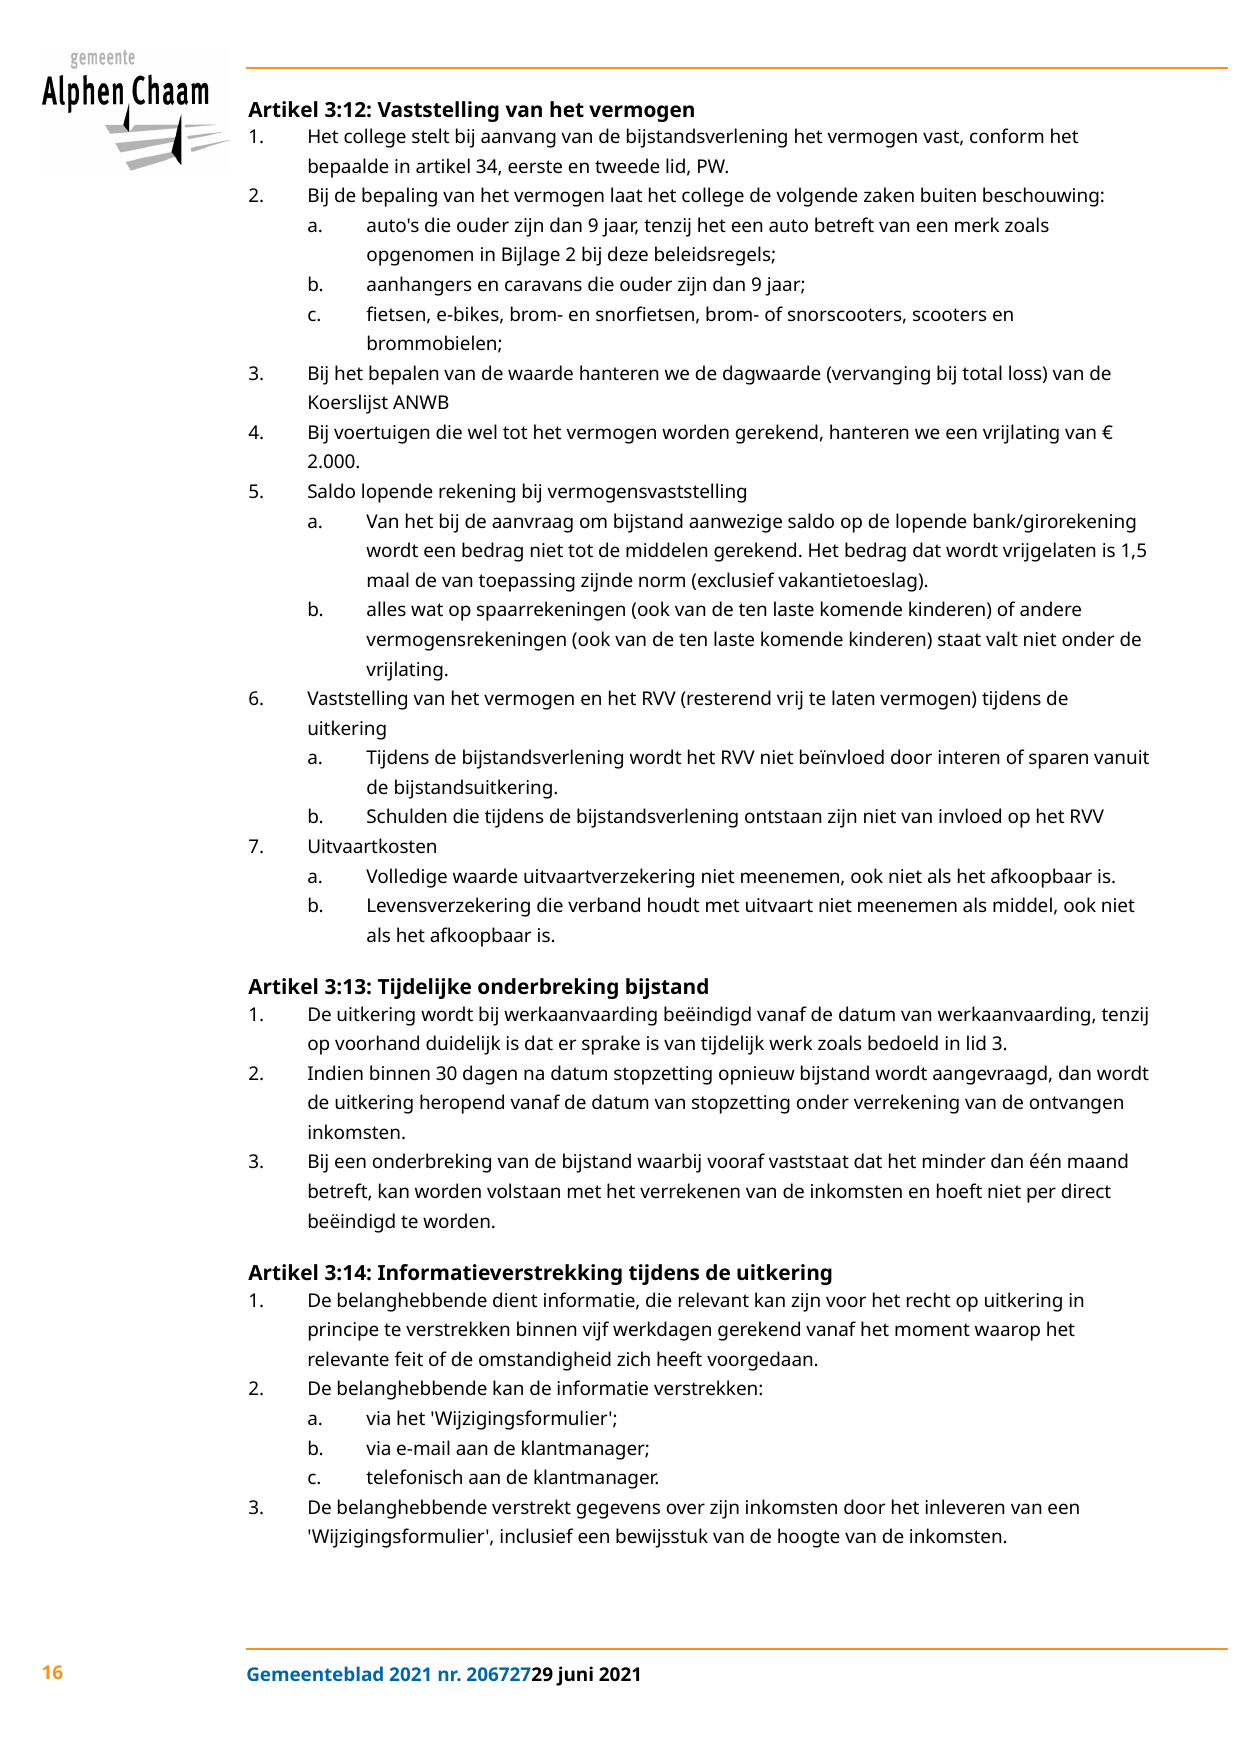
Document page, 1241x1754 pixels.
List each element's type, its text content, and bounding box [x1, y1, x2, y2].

list Bij voertuigen die wel tot het vermogen worden gerekend, hanteren we een vrijlating van € 2.000. [248, 419, 1152, 474]
list auto's die ouder zijn dan 9 jaar, tenzij het een auto betreft van een merk zoals opgenomen in Bijlage 2 bij deze beleidsregels; [307, 212, 1152, 267]
list De uitkering wordt bij werkaanvaarding beëindigd vanaf de datum van werkaanvaarding, tenzij op voorhand duidelijk is dat er sprake is van tijdelijk werk zoals bedoeld in lid 3. [248, 1001, 1152, 1056]
list Levensverzekering die verband houdt met uitvaart niet meenemen als middel, ook niet als het afkoopbaar is. [307, 892, 1152, 948]
list Bij het bepalen van de waarde hanteren we de dagwaarde (vervanging bij total loss) van de Koerslijst ANWB [248, 360, 1152, 415]
text Artikel 3:12: Vaststelling van het vermogen [248, 95, 1152, 123]
list Uitvaartkosten [248, 833, 1152, 859]
list Tijdens de bijstandsverlening wordt het RVV niet beïnvloed door interen of sparen vanuit de bijstandsuitkering. [307, 744, 1152, 800]
text Artikel 3:14: Informatieverstrekking tijdens de uitkering [248, 1258, 1152, 1287]
list Bij een onderbreking van de bijstand waarbij vooraf vaststaat dat het minder dan één maand betreft, kan worden volstaan met het verrekenen van de inkomsten en hoeft niet per direct beëindigd te worden. [248, 1149, 1152, 1234]
list Bij de bepaling van het vermogen laat het college de volgende zaken buiten beschouwing: [248, 182, 1152, 208]
list Schulden die tijdens de bijstandsverlening ontstaan zijn niet van invloed op het RVV [307, 804, 1152, 829]
picture [41, 47, 231, 172]
list Volledige waarde uitvaartverzekering niet meenemen, ook niet als het afkoopbaar is. [307, 863, 1152, 888]
text Artikel 3:13: Tijdelijke onderbreking bijstand [248, 972, 1152, 1001]
list Saldo lopende rekening bij vermogensvaststelling [248, 478, 1152, 504]
list De belanghebbende verstrekt gegevens over zijn inkomsten door het inleveren van een 'Wijzigingsformulier', inclusief een bewijsstuk van de hoogte van de inkomsten. [248, 1494, 1152, 1549]
list De belanghebbende kan de informatie verstrekken: [248, 1376, 1152, 1401]
list Indien binnen 30 dagen na datum stopzetting opnieuw bijstand wordt aangevraagd, dan wordt de uitkering heropend vanaf de datum van stopzetting onder verrekening van de ontvangen inkomsten. [248, 1060, 1152, 1145]
list De belanghebbende dient informatie, die relevant kan zijn voor het recht op uitkering in principe te verstrekken binnen vijf werkdagen gerekend vanaf het moment waarop het relevante feit of de omstandigheid zich heeft voorgedaan. [248, 1287, 1152, 1372]
list fietsen, e-bikes, brom- en snorfietsen, brom- of snorscooters, scooters en brommobielen; [307, 301, 1152, 356]
list aanhangers en caravans die ouder zijn dan 9 jaar; [307, 271, 1152, 297]
list via het 'Wijzigingsformulier'; [307, 1405, 1152, 1431]
list Het college stelt bij aanvang van de bijstandsverlening het vermogen vast, conform het bepaalde in artikel 34, eerste en tweede lid, PW. [248, 123, 1152, 178]
list via e-mail aan de klantmanager; [307, 1435, 1152, 1460]
list alles wat op spaarrekeningen (ook van de ten laste komende kinderen) of andere vermogensrekeningen (ook van de ten laste komende kinderen) staat valt niet onder de vrijlating. [307, 597, 1152, 681]
list Van het bij de aanvraag om bijstand aanwezige saldo op de lopende bank/girorekening wordt een bedrag niet tot de middelen gerekend. Het bedrag dat wordt vrijgelaten is 1,5 maal de van toepassing zijnde norm (exclusief vakantietoeslag). [307, 508, 1152, 593]
list Vaststelling van het vermogen en het RVV (resterend vrij te laten vermogen) tijdens de uitkering [248, 685, 1152, 741]
list telefonisch aan de klantmanager. [307, 1464, 1152, 1490]
